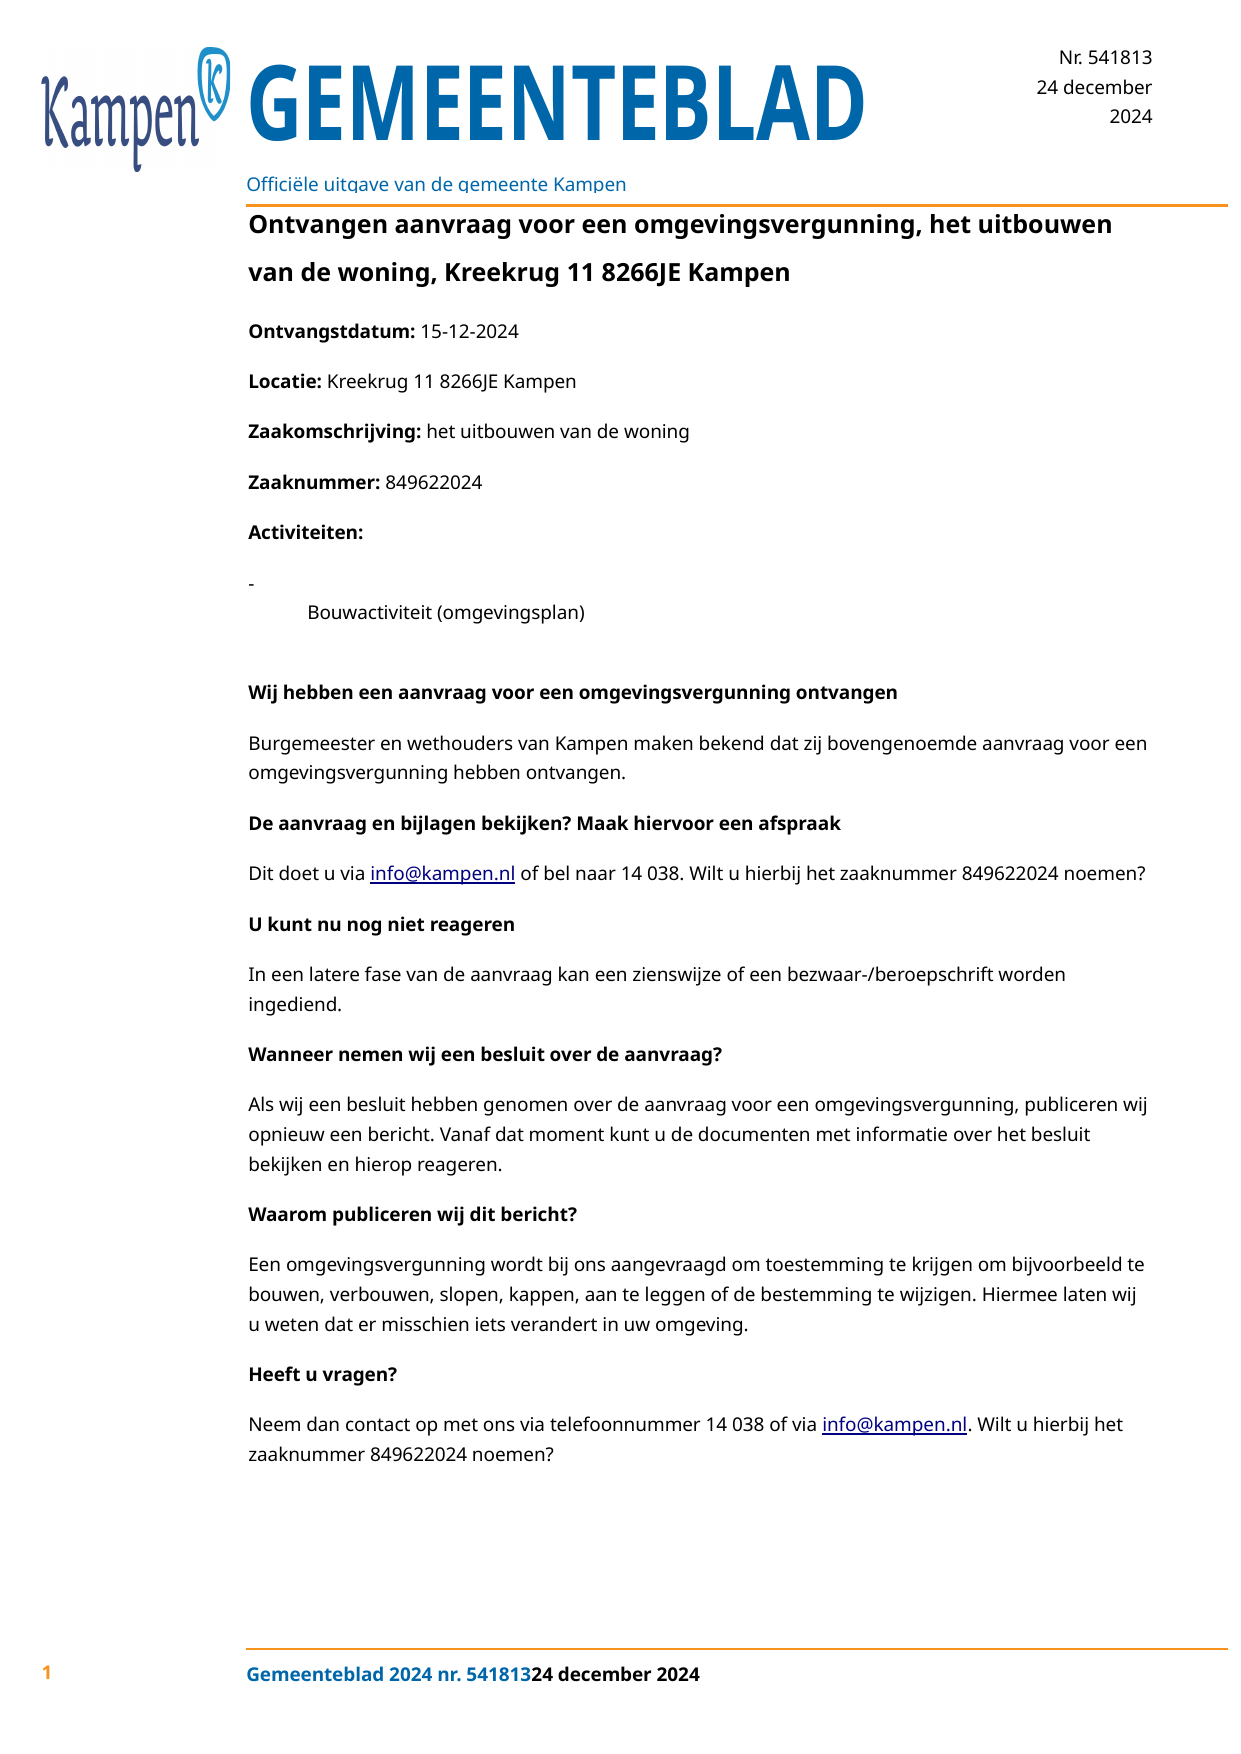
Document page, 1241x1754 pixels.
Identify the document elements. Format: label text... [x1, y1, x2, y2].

text Ontvangstdatum: 15-12-2024 [248, 318, 1152, 344]
text Activiteiten: [248, 519, 1152, 545]
text Burgemeester en wethouders van Kampen maken bekend dat zij bovengenoemde aanvraag voor een omgevingsvergunning hebben ontvangen. [248, 730, 1152, 785]
picture [41, 47, 231, 172]
text Neem dan contact op met ons via telefoonnummer 14 038 of via info@kampen.nl. Wilt u hierbij het zaaknummer 849622024 noemen? [248, 1412, 1152, 1467]
text Zaakomschrijving: het uitbouwen van de woning [248, 419, 1152, 444]
text Zaaknummer: 849622024 [248, 469, 1152, 495]
text Ontvangen aanvraag voor een omgevingsvergunning, het uitbouwen van de woning, Kreekrug 11 8266JE Kampen [248, 207, 1152, 288]
text Locatie: Kreekrug 11 8266JE Kampen [248, 368, 1152, 394]
text Dit doet u via info@kampen.nl of bel naar 14 038. Wilt u hierbij het zaaknummer 849622024 noemen? [248, 860, 1152, 886]
text Een omgevingsvergunning wordt bij ons aangevraagd om toestemming te krijgen om bijvoorbeeld te bouwen, verbouwen, slopen, kappen, aan te leggen of de bestemming te wijzigen. Hiermee laten wij u weten dat er misschien iets verandert in uw omgeving. [248, 1252, 1152, 1337]
text Heeft u vragen? [248, 1361, 1152, 1387]
text In een latere fase van de aanvraag kan een zienswijze of een bezwaar-/beroepschrift worden ingediend. [248, 961, 1152, 1017]
text U kunt nu nog niet reageren [248, 911, 1152, 937]
text Waarom publiceren wij dit bericht? [248, 1201, 1152, 1227]
text Wij hebben een aanvraag voor een omgevingsvergunning ontvangen [248, 679, 1152, 705]
text De aanvraag en bijlagen bekijken? Maak hiervoor een afspraak [248, 810, 1152, 836]
text Als wij een besluit hebben genomen over de aanvraag voor een omgevingsvergunning, publiceren wij opnieuw een bericht. Vanaf dat moment kunt u de documenten met informatie over het besluit bekijken en hierop reageren. [248, 1092, 1152, 1177]
text Wanneer nemen wij een besluit over de aanvraag? [248, 1041, 1152, 1067]
list Bouwactiviteit (omgevingsplan) [248, 599, 1152, 625]
